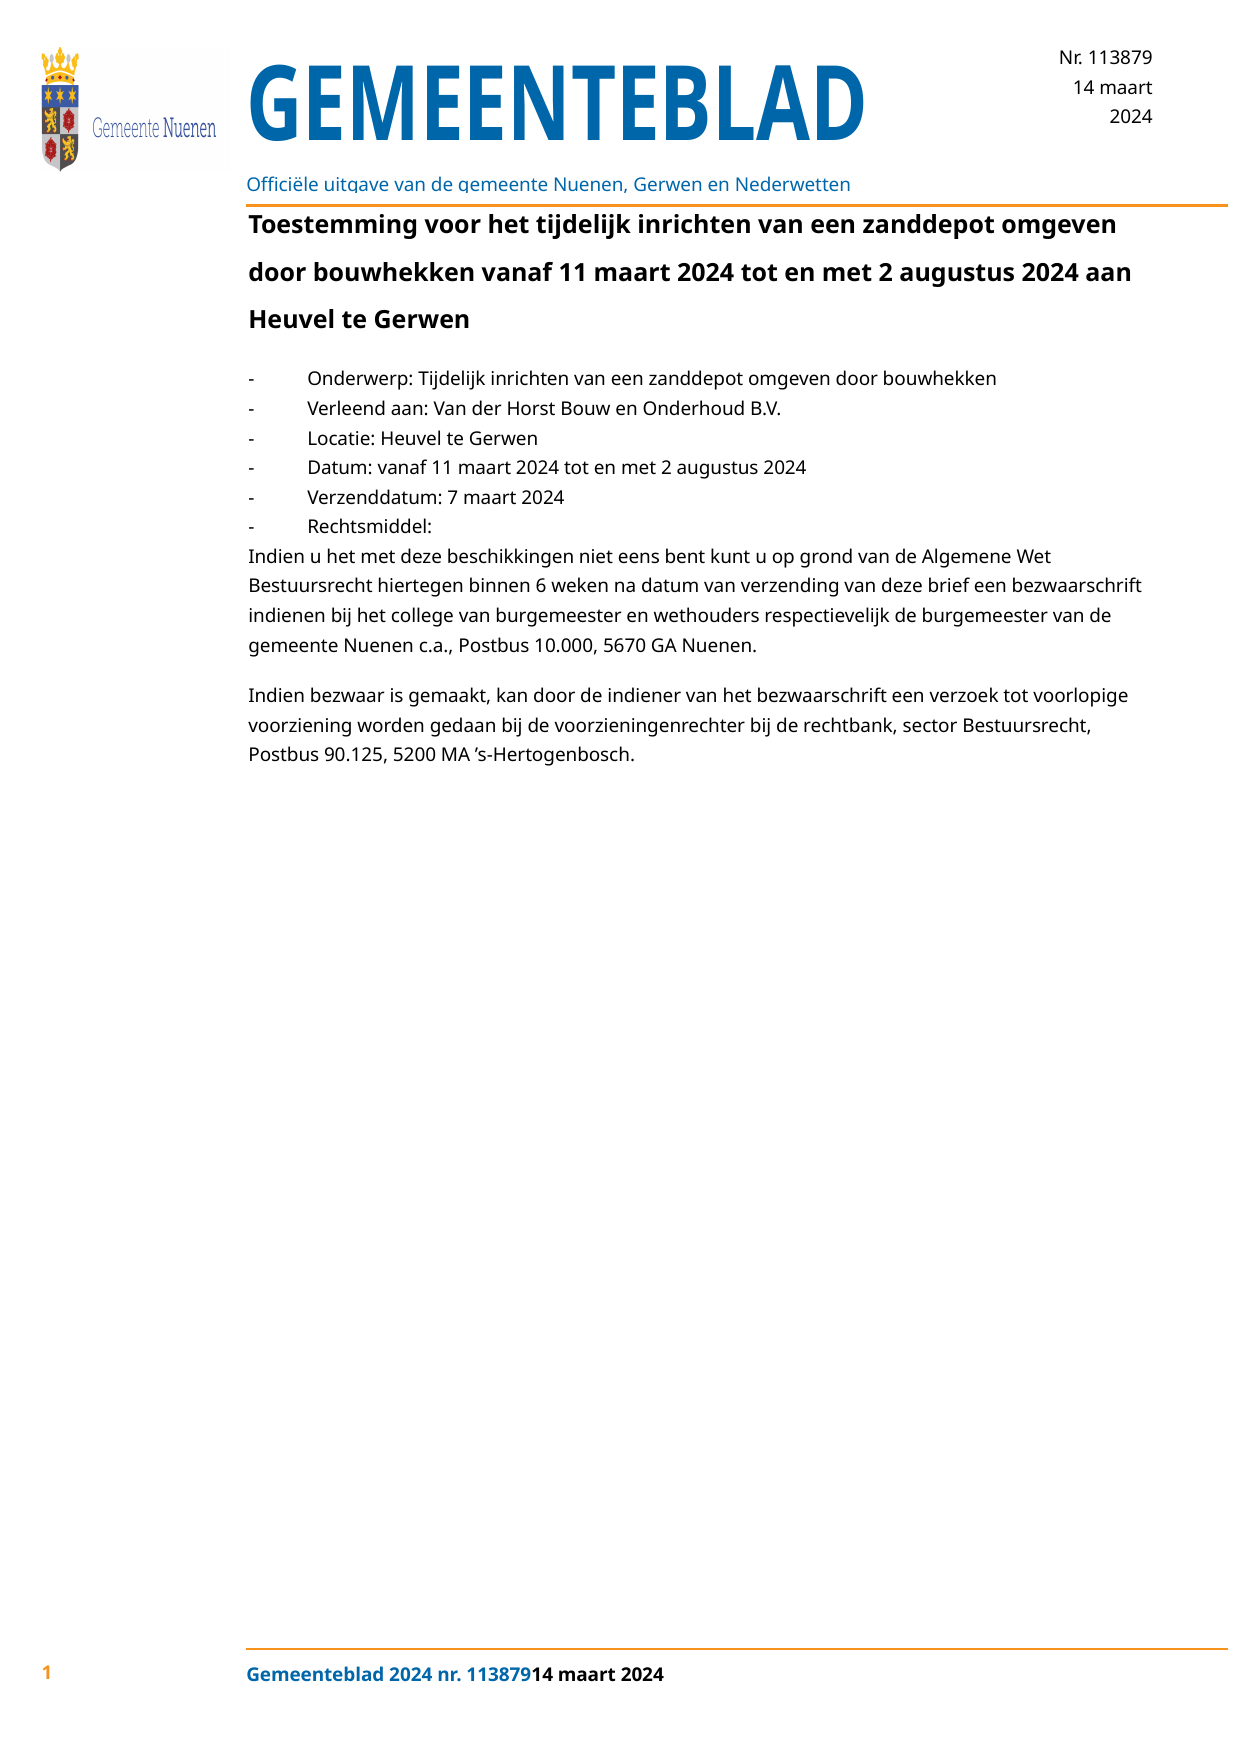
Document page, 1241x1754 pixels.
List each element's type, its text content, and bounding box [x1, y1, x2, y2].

list Verleend aan: Van der Horst Bouw en Onderhoud B.V. [248, 395, 1152, 421]
text Indien bezwaar is gemaakt, kan door de indiener van het bezwaarschrift een verzoek tot voorlopige voorziening worden gedaan bij de voorzieningenrechter bij de rechtbank, sector Bestuursrecht, Postbus 90.125, 5200 MA ’s-Hertogenbosch. [248, 682, 1152, 767]
picture [41, 47, 231, 172]
list Verzenddatum: 7 maart 2024 [248, 484, 1152, 509]
text Indien u het met deze beschikkingen niet eens bent kunt u op grond van de Algemene Wet Bestuursrecht hiertegen binnen 6 weken na datum van verzending van deze brief een bezwaarschrift indienen bij het college van burgemeester en wethouders respectievelijk de burgemeester van de gemeente Nuenen c.a., Postbus 10.000, 5670 GA Nuenen. [248, 543, 1152, 657]
list Rechtsmiddel: [248, 513, 1152, 539]
list Locatie: Heuvel te Gerwen [248, 425, 1152, 450]
text Toestemming voor het tijdelijk inrichten van een zanddepot omgeven door bouwhekken vanaf 11 maart 2024 tot en met 2 augustus 2024 aan Heuvel te Gerwen [248, 207, 1152, 336]
list Onderwerp: Tijdelijk inrichten van een zanddepot omgeven door bouwhekken [248, 366, 1152, 391]
list Datum: vanaf 11 maart 2024 tot en met 2 augustus 2024 [248, 454, 1152, 480]
